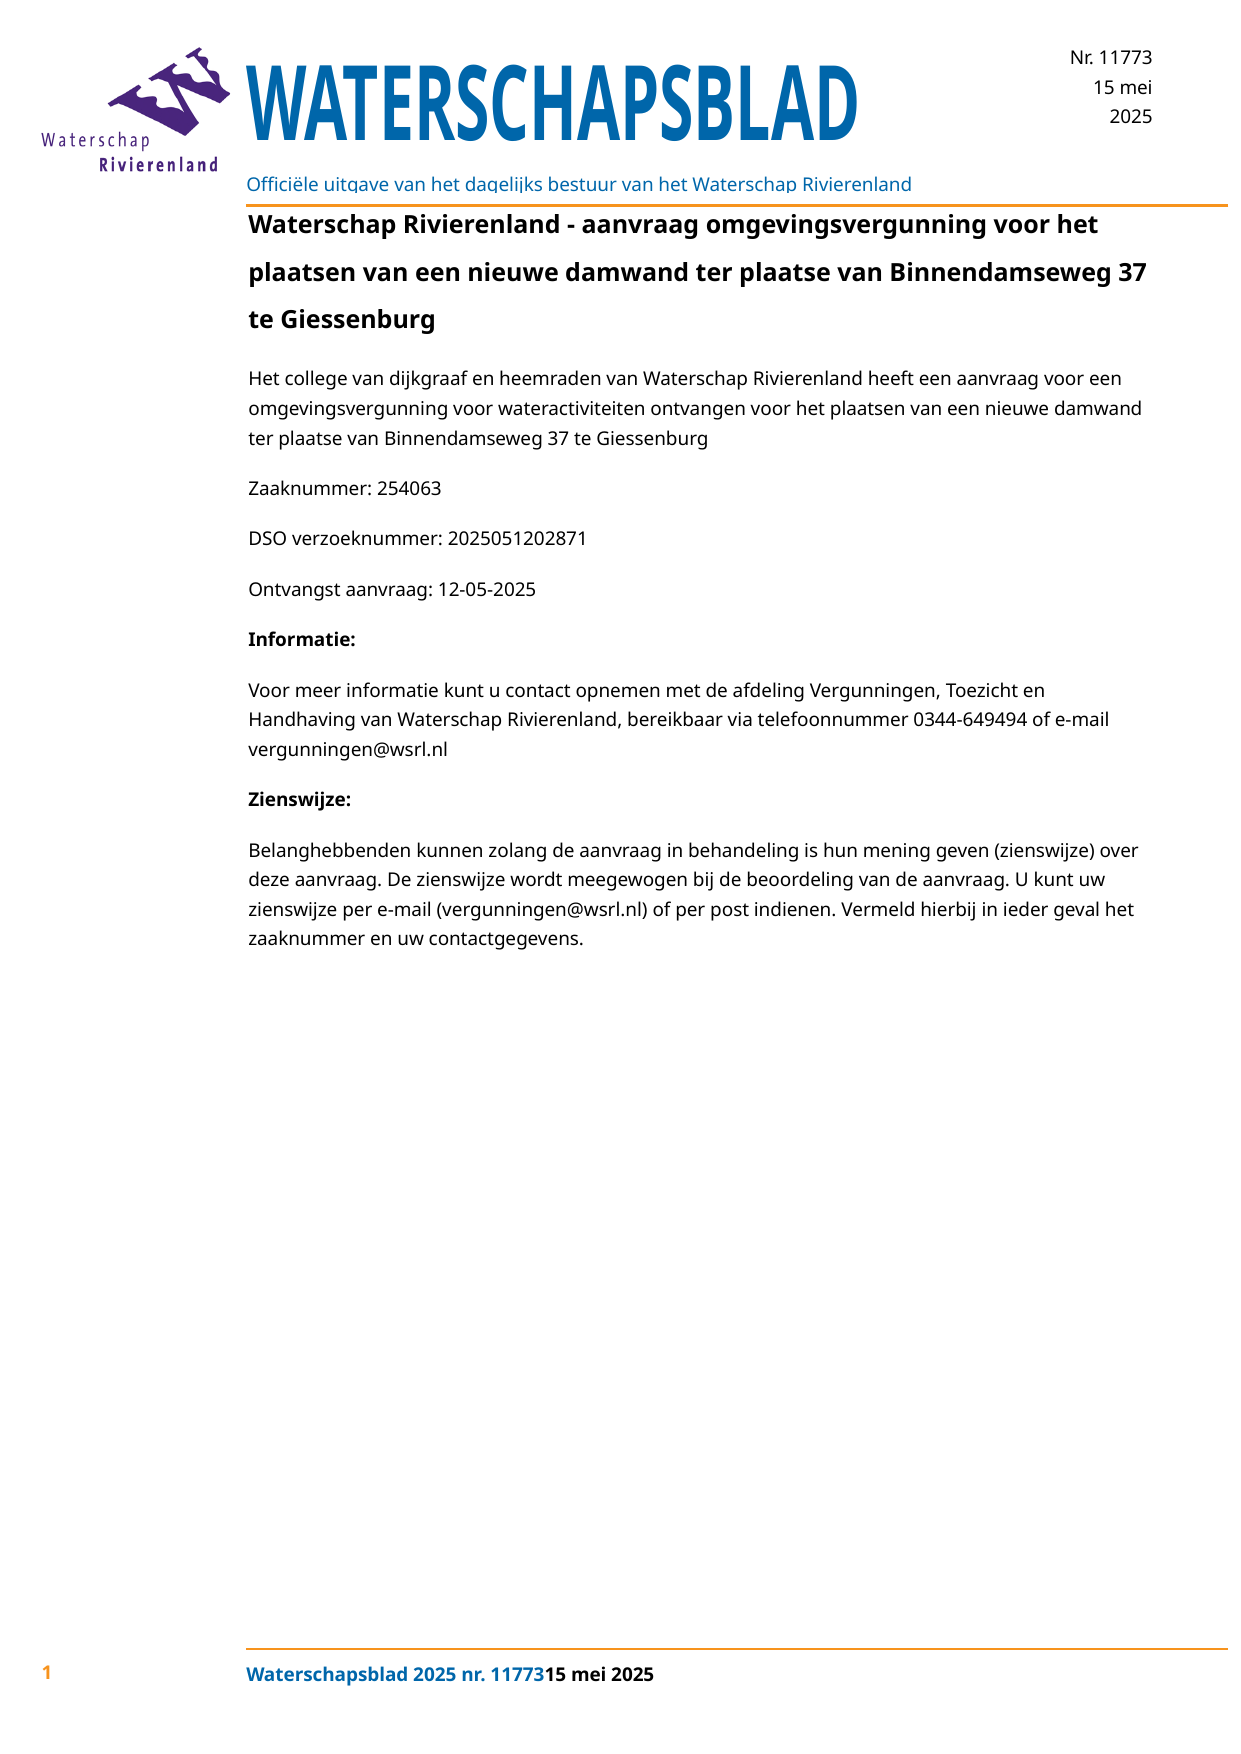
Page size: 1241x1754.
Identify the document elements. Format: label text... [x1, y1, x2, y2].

picture [41, 47, 231, 172]
text Zienswijze: [248, 786, 1152, 812]
text Het college van dijkgraaf en heemraden van Waterschap Rivierenland heeft een aanvraag voor een omgevingsvergunning voor wateractiviteiten ontvangen voor het plaatsen van een nieuwe damwand ter plaatse van Binnendamseweg 37 te Giessenburg [248, 366, 1152, 450]
text DSO verzoeknummer: 2025051202871 [248, 526, 1152, 551]
text Ontvangst aanvraag: 12-05-2025 [248, 576, 1152, 602]
text Zaaknummer: 254063 [248, 475, 1152, 501]
text Informatie: [248, 626, 1152, 652]
text Waterschap Rivierenland - aanvraag omgevingsvergunning voor het plaatsen van een nieuwe damwand ter plaatse van Binnendamseweg 37 te Giessenburg [248, 207, 1152, 336]
text Belanghebbenden kunnen zolang de aanvraag in behandeling is hun mening geven (zienswijze) over deze aanvraag. De zienswijze wordt meegewogen bij de beoordeling van de aanvraag. U kunt uw zienswijze per e-mail (vergunningen@wsrl.nl) of per post indienen. Vermeld hierbij in ieder geval het zaaknummer en uw contactgegevens. [248, 837, 1152, 951]
text Voor meer informatie kunt u contact opnemen met de afdeling Vergunningen, Toezicht en Handhaving van Waterschap Rivierenland, bereikbaar via telefoonnummer 0344-649494 of e-mail vergunningen@wsrl.nl [248, 677, 1152, 762]
